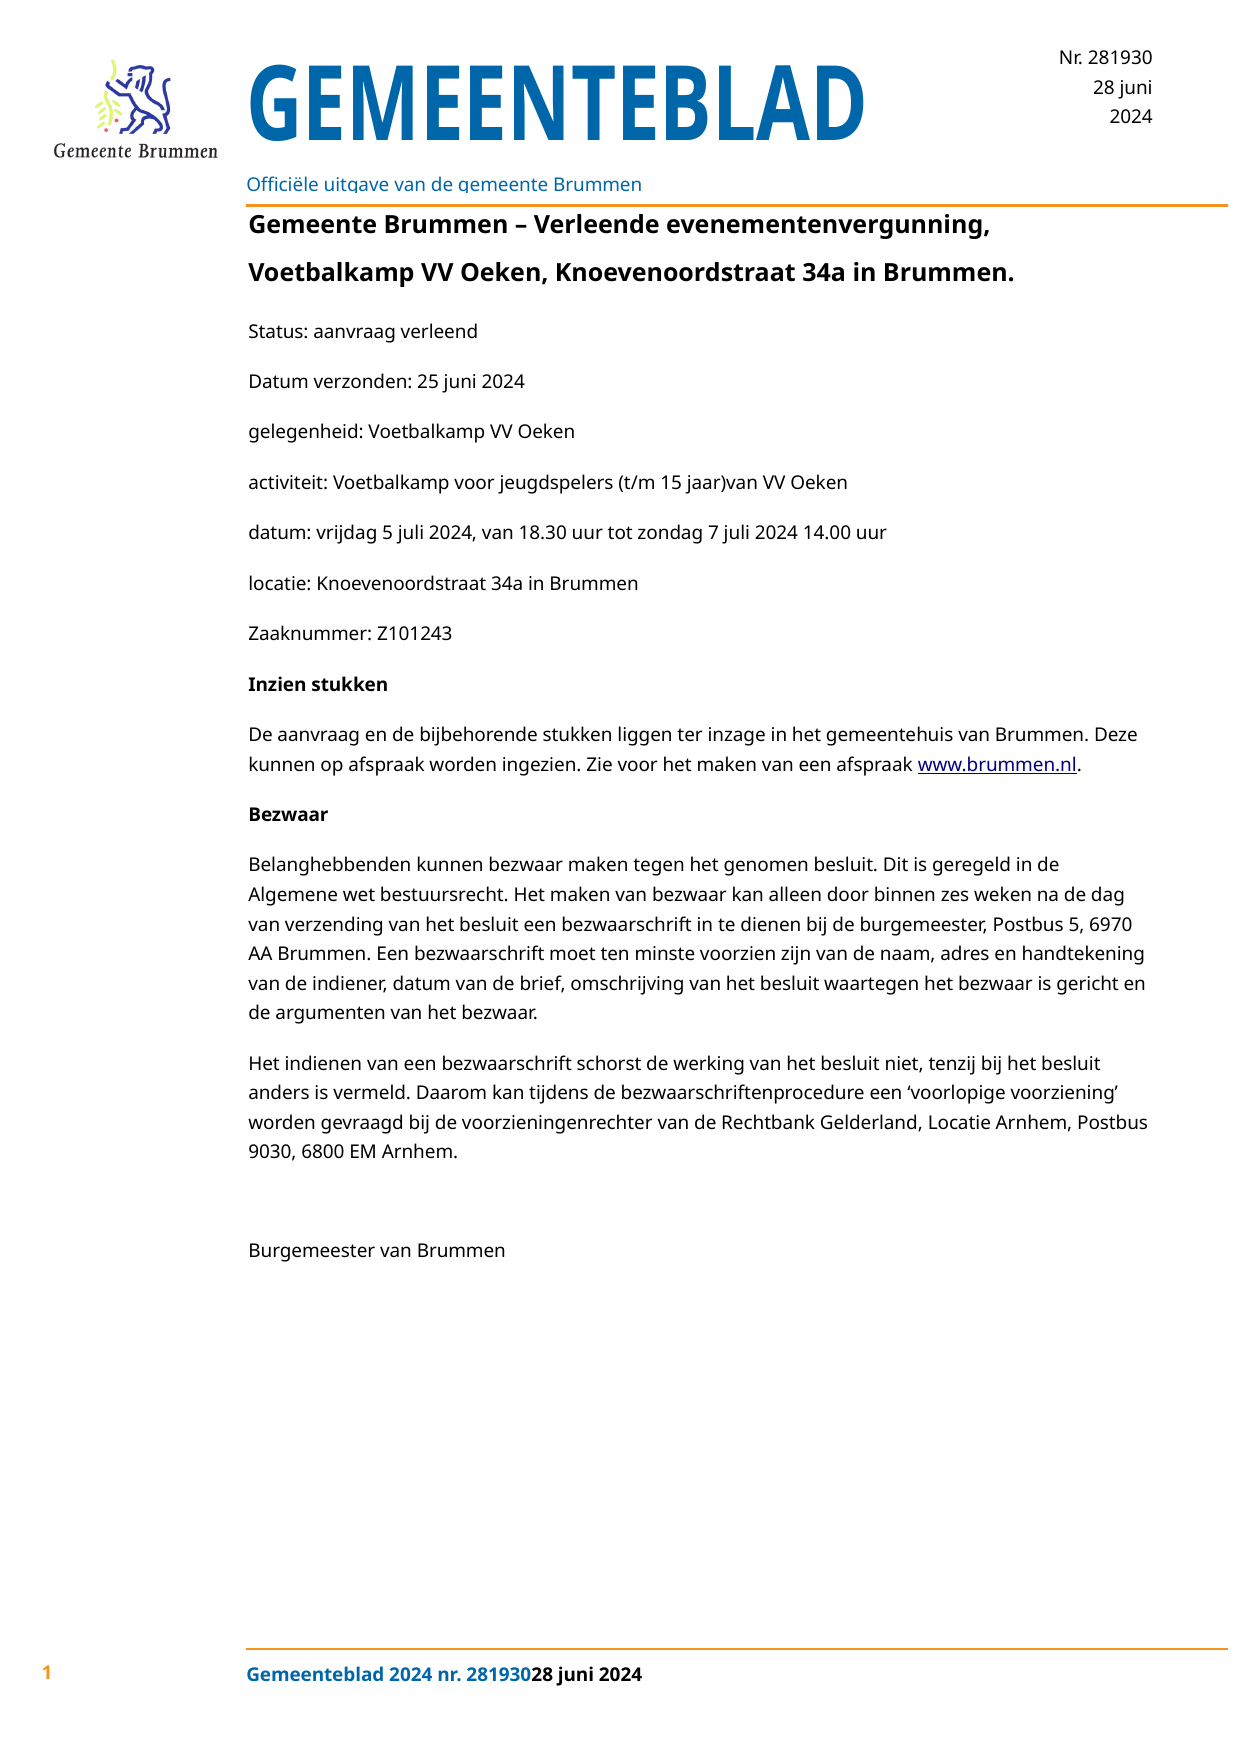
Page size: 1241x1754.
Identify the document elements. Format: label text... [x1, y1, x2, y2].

text Het indienen van een bezwaarschrift schorst de werking van het besluit niet, tenzij bij het besluit anders is vermeld. Daarom kan tijdens de bezwaarschriftenprocedure een ‘voorlopige voorziening’ worden gevraagd bij de voorzieningenrechter van de Rechtbank Gelderland, Locatie Arnhem, Postbus 9030, 6800 EM Arnhem. [248, 1050, 1152, 1164]
text activiteit: Voetbalkamp voor jeugdspelers (t/m 15 jaar)van VV Oeken [248, 469, 1152, 495]
text Belanghebbenden kunnen bezwaar maken tegen het genomen besluit. Dit is geregeld in de Algemene wet bestuursrecht. Het maken van bezwaar kan alleen door binnen zes weken na de dag van verzending van het besluit een bezwaarschrift in te dienen bij de burgemeester, Postbus 5, 6970 AA Brummen. Een bezwaarschrift moet ten minste voorzien zijn van de naam, adres en handtekening van de indiener, datum van de brief, omschrijving van het besluit waartegen het bezwaar is gericht en de argumenten van het bezwaar. [248, 852, 1152, 1025]
text Bezwaar [248, 801, 1152, 827]
text Datum verzonden: 25 juni 2024 [248, 368, 1152, 394]
text De aanvraag en de bijbehorende stukken liggen ter inzage in het gemeentehuis van Brummen. Deze kunnen op afspraak worden ingezien. Zie voor het maken van een afspraak www.brummen.nl. [248, 721, 1152, 777]
text locatie: Knoevenoordstraat 34a in Brummen [248, 570, 1152, 596]
text Gemeente Brummen – Verleende evenementenvergunning, Voetbalkamp VV Oeken, Knoevenoordstraat 34a in Brummen. [248, 207, 1152, 288]
text datum: vrijdag 5 juli 2024, van 18.30 uur tot zondag 7 juli 2024 14.00 uur [248, 519, 1152, 545]
text Inzien stukken [248, 671, 1152, 697]
text gelegenheid: Voetbalkamp VV Oeken [248, 419, 1152, 444]
text Zaaknummer: Z101243 [248, 620, 1152, 646]
text Status: aanvraag verleend [248, 318, 1152, 344]
text Burgemeester van Brummen [248, 1237, 1152, 1263]
picture [41, 47, 231, 172]
